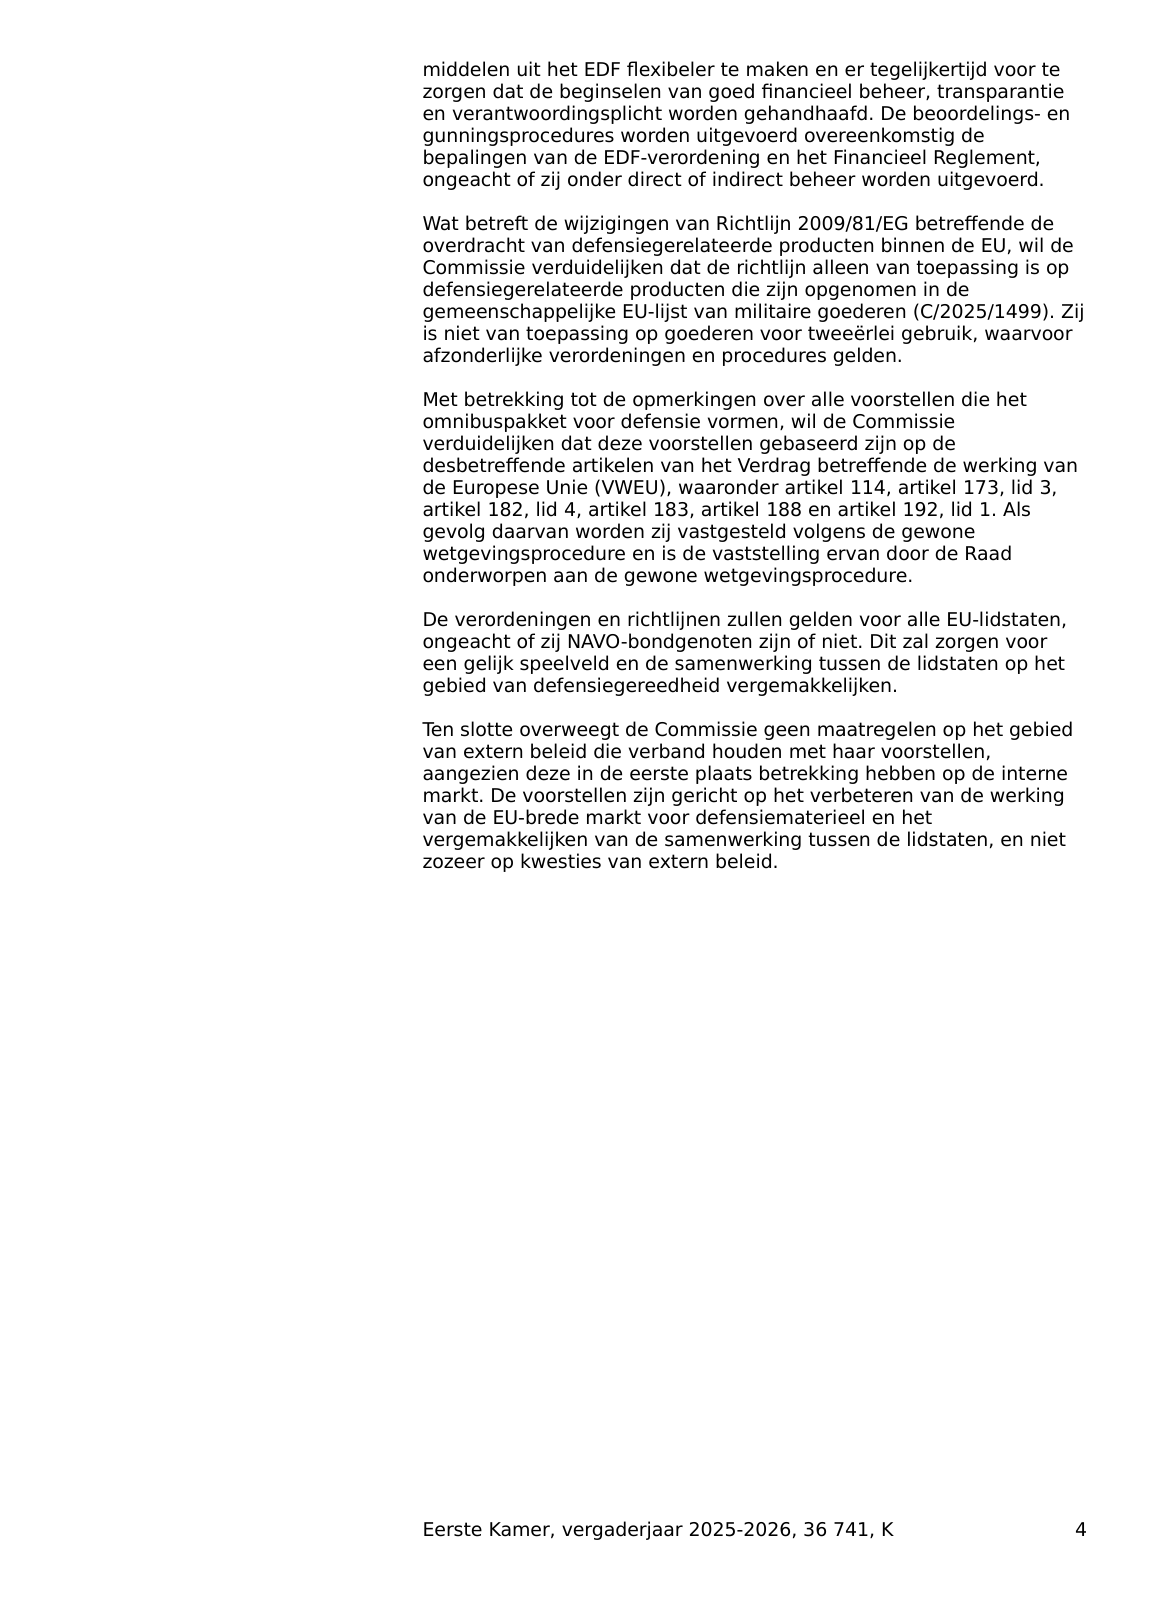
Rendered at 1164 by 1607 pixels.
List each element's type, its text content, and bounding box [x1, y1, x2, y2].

text Wat betreft de wijzigingen van Richtlijn 2009/81/EG betreffende de overdracht van defensiegerelateerde producten binnen de EU, wil de Commissie verduidelijken dat de richtlijn alleen van toepassing is op defensiegerelateerde producten die zijn opgenomen in de gemeenschappelijke EU-lijst van militaire goederen (C/2025/1499). Zij is niet van toepassing op goederen voor tweeërlei gebruik, waarvoor afzonderlijke verordeningen en procedures gelden. [422, 213, 1087, 367]
text De verordeningen en richtlijnen zullen gelden voor alle EU-lidstaten, ongeacht of zij NAVO-bondgenoten zijn of niet. Dit zal zorgen voor een gelijk speelveld en de samenwerking tussen de lidstaten op het gebied van defensiegereedheid vergemakkelijken. [422, 609, 1087, 697]
text Met betrekking tot de opmerkingen over alle voorstellen die het omnibuspakket voor defensie vormen, wil de Commissie verduidelijken dat deze voorstellen gebaseerd zijn op de desbetreffende artikelen van het Verdrag betreffende de werking van de Europese Unie (VWEU), waaronder artikel 114, artikel 173, lid 3, artikel 182, lid 4, artikel 183, artikel 188 en artikel 192, lid 1. Als gevolg daarvan worden zij vastgesteld volgens de gewone wetgevingsprocedure en is de vaststelling ervan door de Raad onderworpen aan de gewone wetgevingsprocedure. [422, 389, 1087, 587]
text Ten slotte overweegt de Commissie geen maatregelen op het gebied van extern beleid die verband houden met haar voorstellen, aangezien deze in de eerste plaats betrekking hebben op de interne markt. De voorstellen zijn gericht op het verbeteren van de werking van de EU-brede markt voor defensiematerieel en het vergemakkelijken van de samenwerking tussen de lidstaten, en niet zozeer op kwesties van extern beleid. [422, 719, 1087, 873]
text middelen uit het EDF flexibeler te maken en er tegelijkertijd voor te zorgen dat de beginselen van goed financieel beheer, transparantie en verantwoordingsplicht worden gehandhaafd. De beoordelings- en gunningsprocedures worden uitgevoerd overeenkomstig de bepalingen van de EDF-verordening en het Financieel Reglement, ongeacht of zij onder direct of indirect beheer worden uitgevoerd. [422, 59, 1087, 191]
